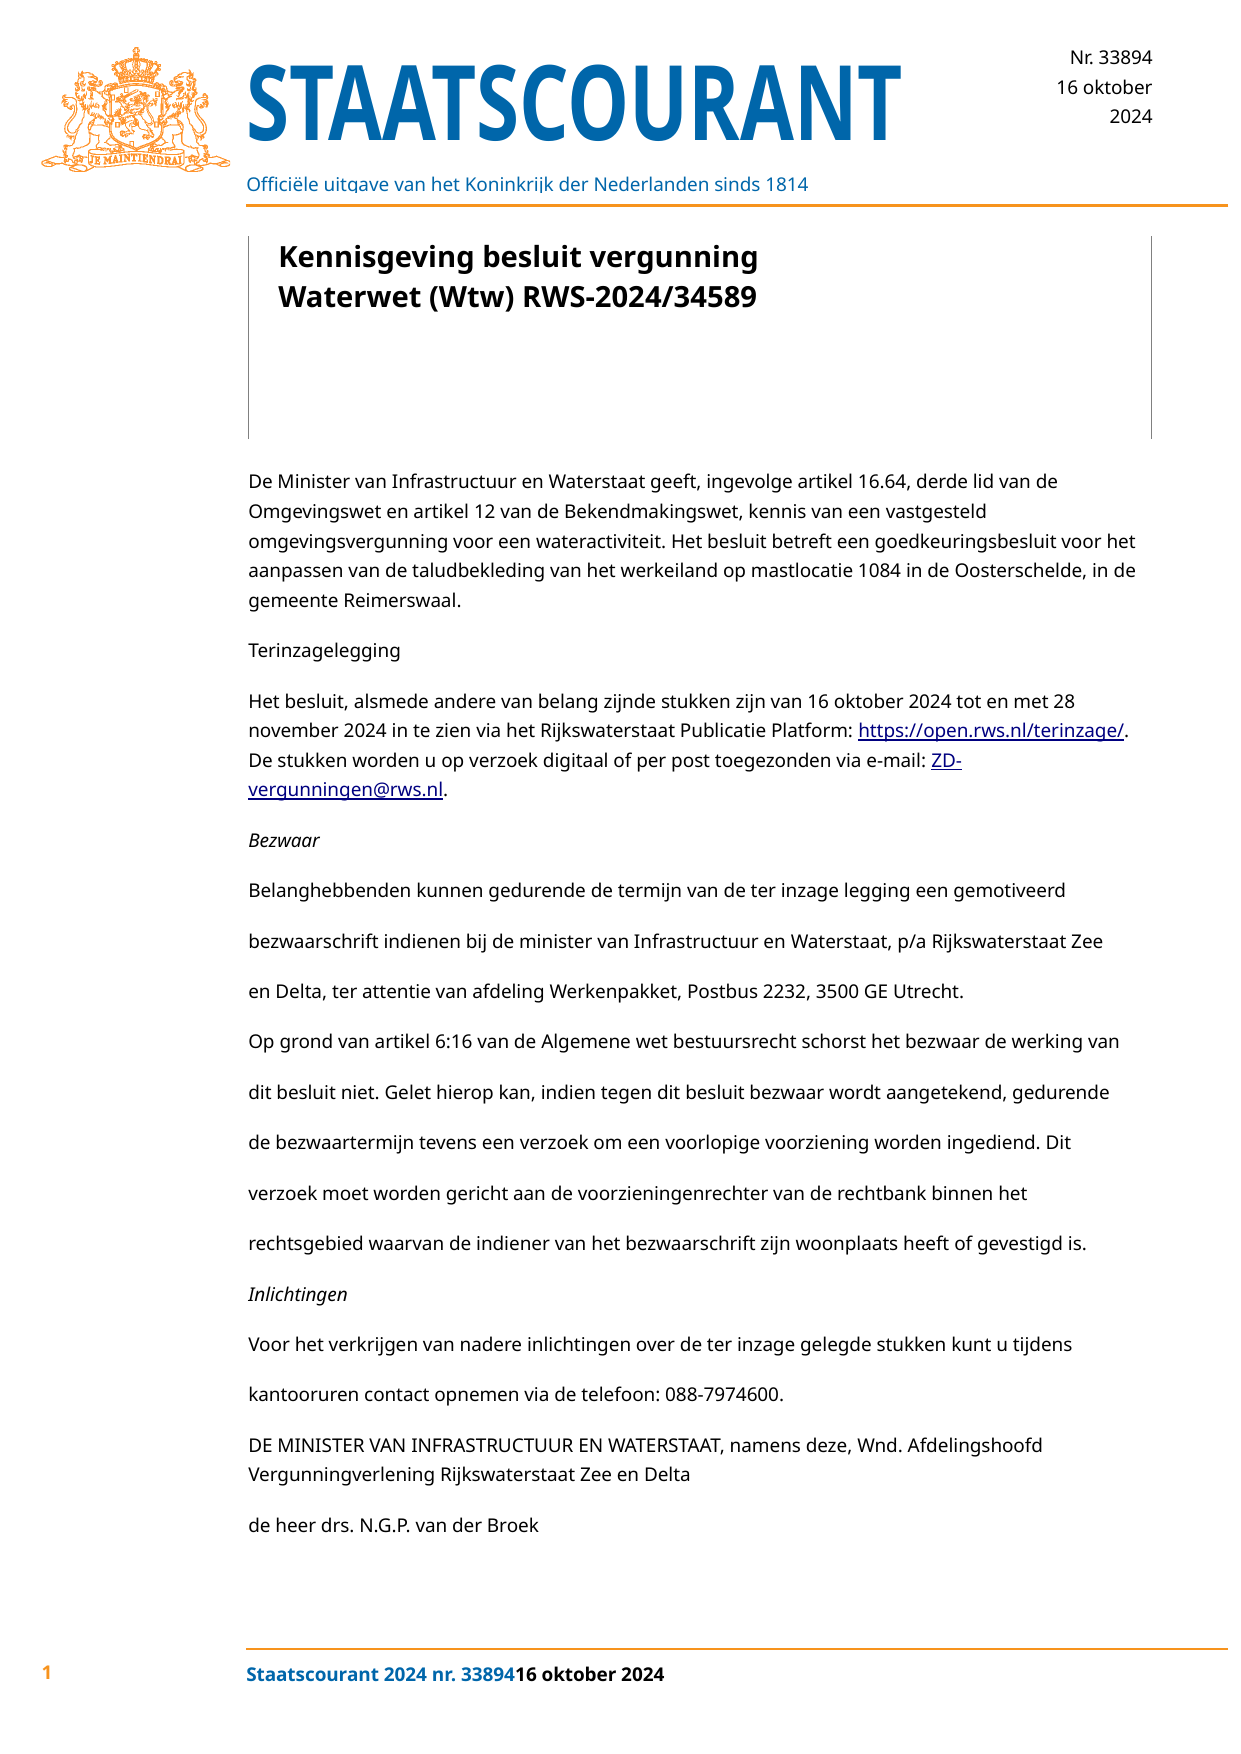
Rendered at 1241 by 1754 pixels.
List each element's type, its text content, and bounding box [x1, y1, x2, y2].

text Inlichtingen [248, 1281, 1152, 1306]
text Voor het verkrijgen van nadere inlichtingen over de ter inzage gelegde stukken kunt u tijdens [248, 1331, 1152, 1357]
text en Delta, ter attentie van afdeling Werkenpakket, Postbus 2232, 3500 GE Utrecht. [248, 978, 1152, 1004]
text verzoek moet worden gericht aan de voorzieningenrechter van de rechtbank binnen het [248, 1180, 1152, 1206]
text rechtsgebied waarvan de indiener van het bezwaarschrift zijn woonplaats heeft of gevestigd is. [248, 1230, 1152, 1256]
text Het besluit, alsmede andere van belang zijnde stukken zijn van 16 oktober 2024 tot en met 28 november 2024 in te zien via het Rijkswaterstaat Publicatie Platform: https://open.rws.nl/terinzage/. De stukken worden u op verzoek digitaal of per post toegezonden via e-mail: ZD-vergunningen@rws.nl. [248, 688, 1152, 802]
text Bezwaar [248, 827, 1152, 853]
text de heer drs. N.G.P. van der Broek [248, 1512, 1152, 1538]
table_header [850, 414, 1151, 439]
picture [41, 47, 231, 172]
picture [912, 236, 1090, 414]
text Belanghebbenden kunnen gedurende de termijn van de ter inzage legging een gemotiveerd [248, 877, 1152, 903]
text DE MINISTER VAN INFRASTRUCTUUR EN WATERSTAAT, namens deze, Wnd. Afdelingshoofd Vergunningverlening Rijkswaterstaat Zee en Delta [248, 1432, 1152, 1487]
text Terinzagelegging [248, 637, 1152, 663]
table_header Kennisgeving besluit vergunning Waterwet (Wtw) RWS-2024/34589 [249, 236, 850, 439]
table_header [1090, 236, 1151, 413]
text bezwaarschrift indienen bij de minister van Infrastructuur en Waterstaat, p/a Rijkswaterstaat Zee [248, 928, 1152, 953]
text kantooruren contact opnemen via de telefoon: 088-7974600. [248, 1382, 1152, 1407]
text Op grond van artikel 6:16 van de Algemene wet bestuursrecht schorst het bezwaar de werking van [248, 1029, 1152, 1054]
text dit besluit niet. Gelet hierop kan, indien tegen dit besluit bezwaar wordt aangetekend, gedurende [248, 1079, 1152, 1105]
text De Minister van Infrastructuur en Waterstaat geeft, ingevolge artikel 16.64, derde lid van de Omgevingswet en artikel 12 van de Bekendmakingswet, kennis van een vastgesteld omgevingsvergunning voor een wateractiviteit. Het besluit betreft een goedkeuringsbesluit voor het aanpassen van de taludbekleding van het werkeiland op mastlocatie 1084 in de Oosterschelde, in de gemeente Reimerswaal. [248, 469, 1152, 613]
text de bezwaartermijn tevens een verzoek om een voorlopige voorziening worden ingediend. Dit [248, 1129, 1152, 1155]
table_header [850, 236, 912, 413]
